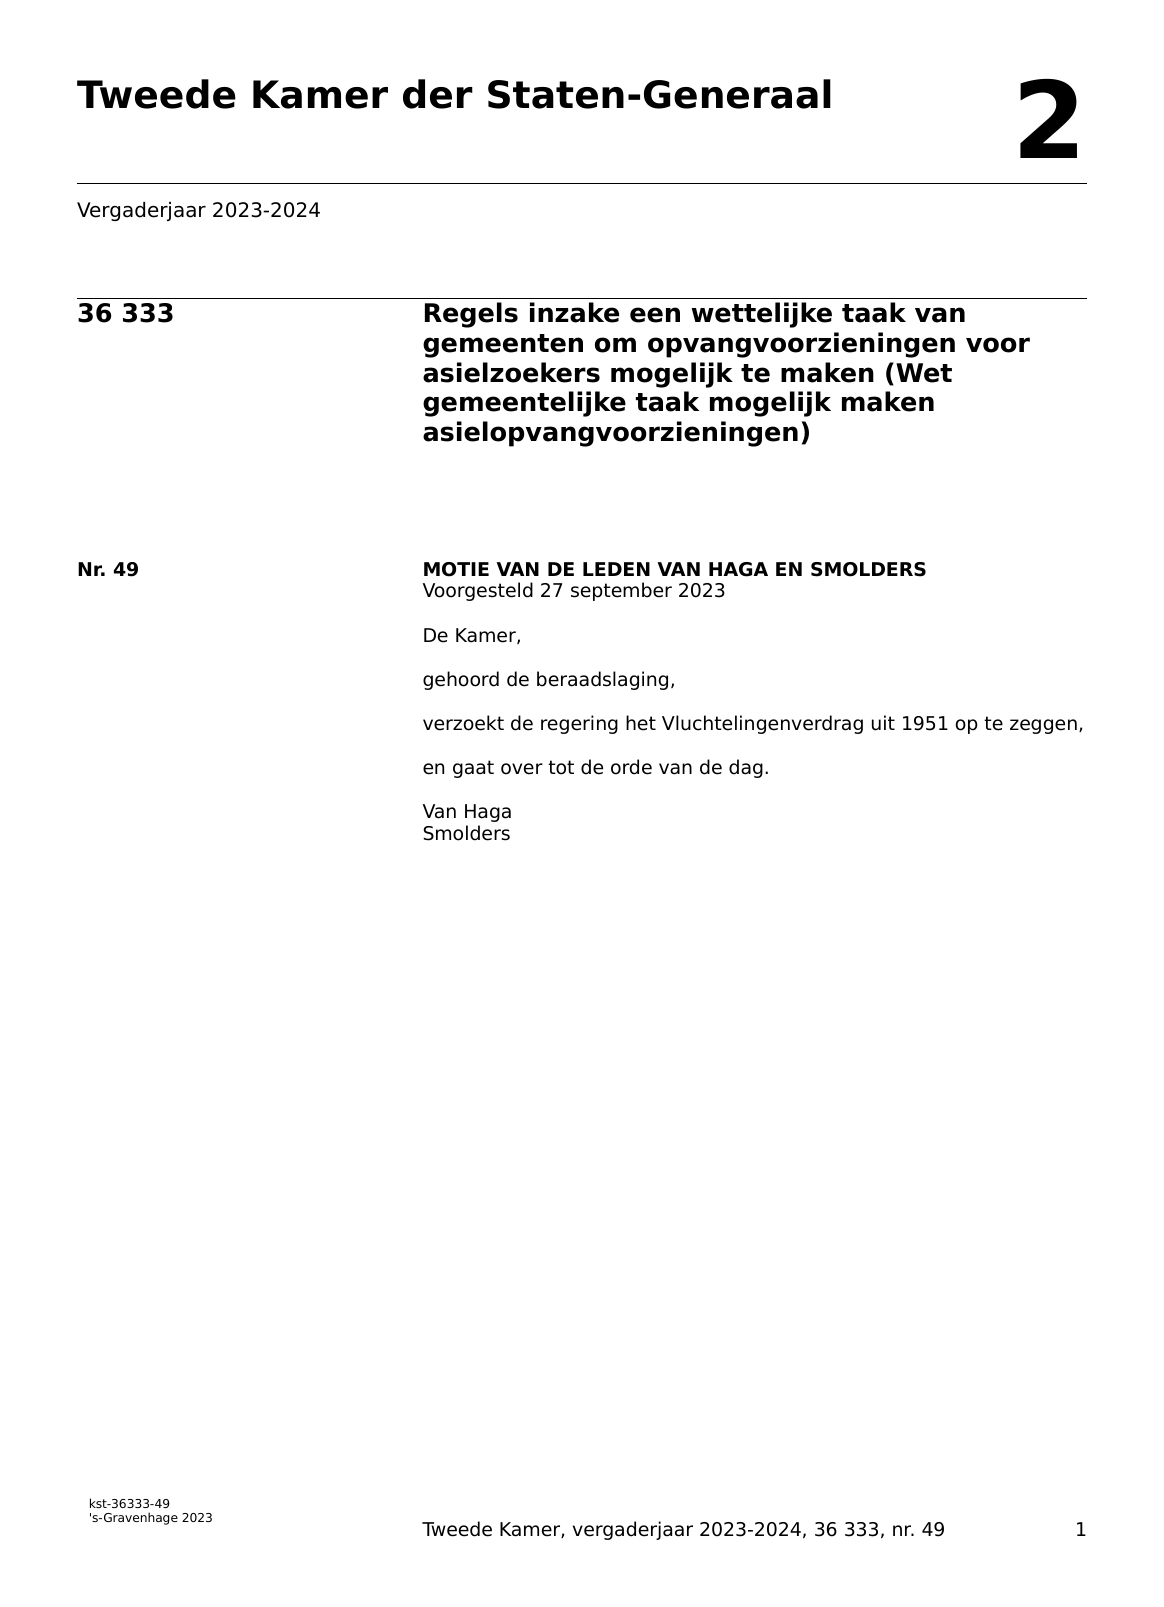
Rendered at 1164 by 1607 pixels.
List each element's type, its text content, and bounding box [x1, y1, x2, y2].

text Smolders [422, 823, 1087, 845]
text Van Haga [422, 801, 1087, 823]
text verzoekt de regering het Vluchtelingenverdrag uit 1951 op te zeggen, [422, 713, 1087, 735]
subtitle Nr. 49 MOTIE VAN DE LEDEN VAN HAGA EN SMOLDERS [77, 558, 1087, 580]
text 's-Gravenhage 2023 [88, 1511, 323, 1525]
text De Kamer, [422, 624, 1087, 647]
text kst-36333-49 [88, 1497, 323, 1511]
table_cell Vergaderjaar 2023-2024 [77, 184, 1087, 298]
table_header 2 [886, 59, 1087, 183]
text en gaat over tot de orde van de dag. [422, 757, 1087, 779]
table_header Tweede Kamer der Staten-Generaal [77, 59, 886, 183]
text gehoord de beraadslaging, [422, 669, 1087, 691]
subtitle 36 333 Regels inzake een wettelijke taak van gemeenten om opvangvoorzieningen voor asielzoekers mogelijk te maken (Wet gemeentelijke taak mogelijk maken asielopvangvoorzieningen) [77, 299, 1087, 447]
text Voorgesteld 27 september 2023 [422, 580, 1087, 602]
